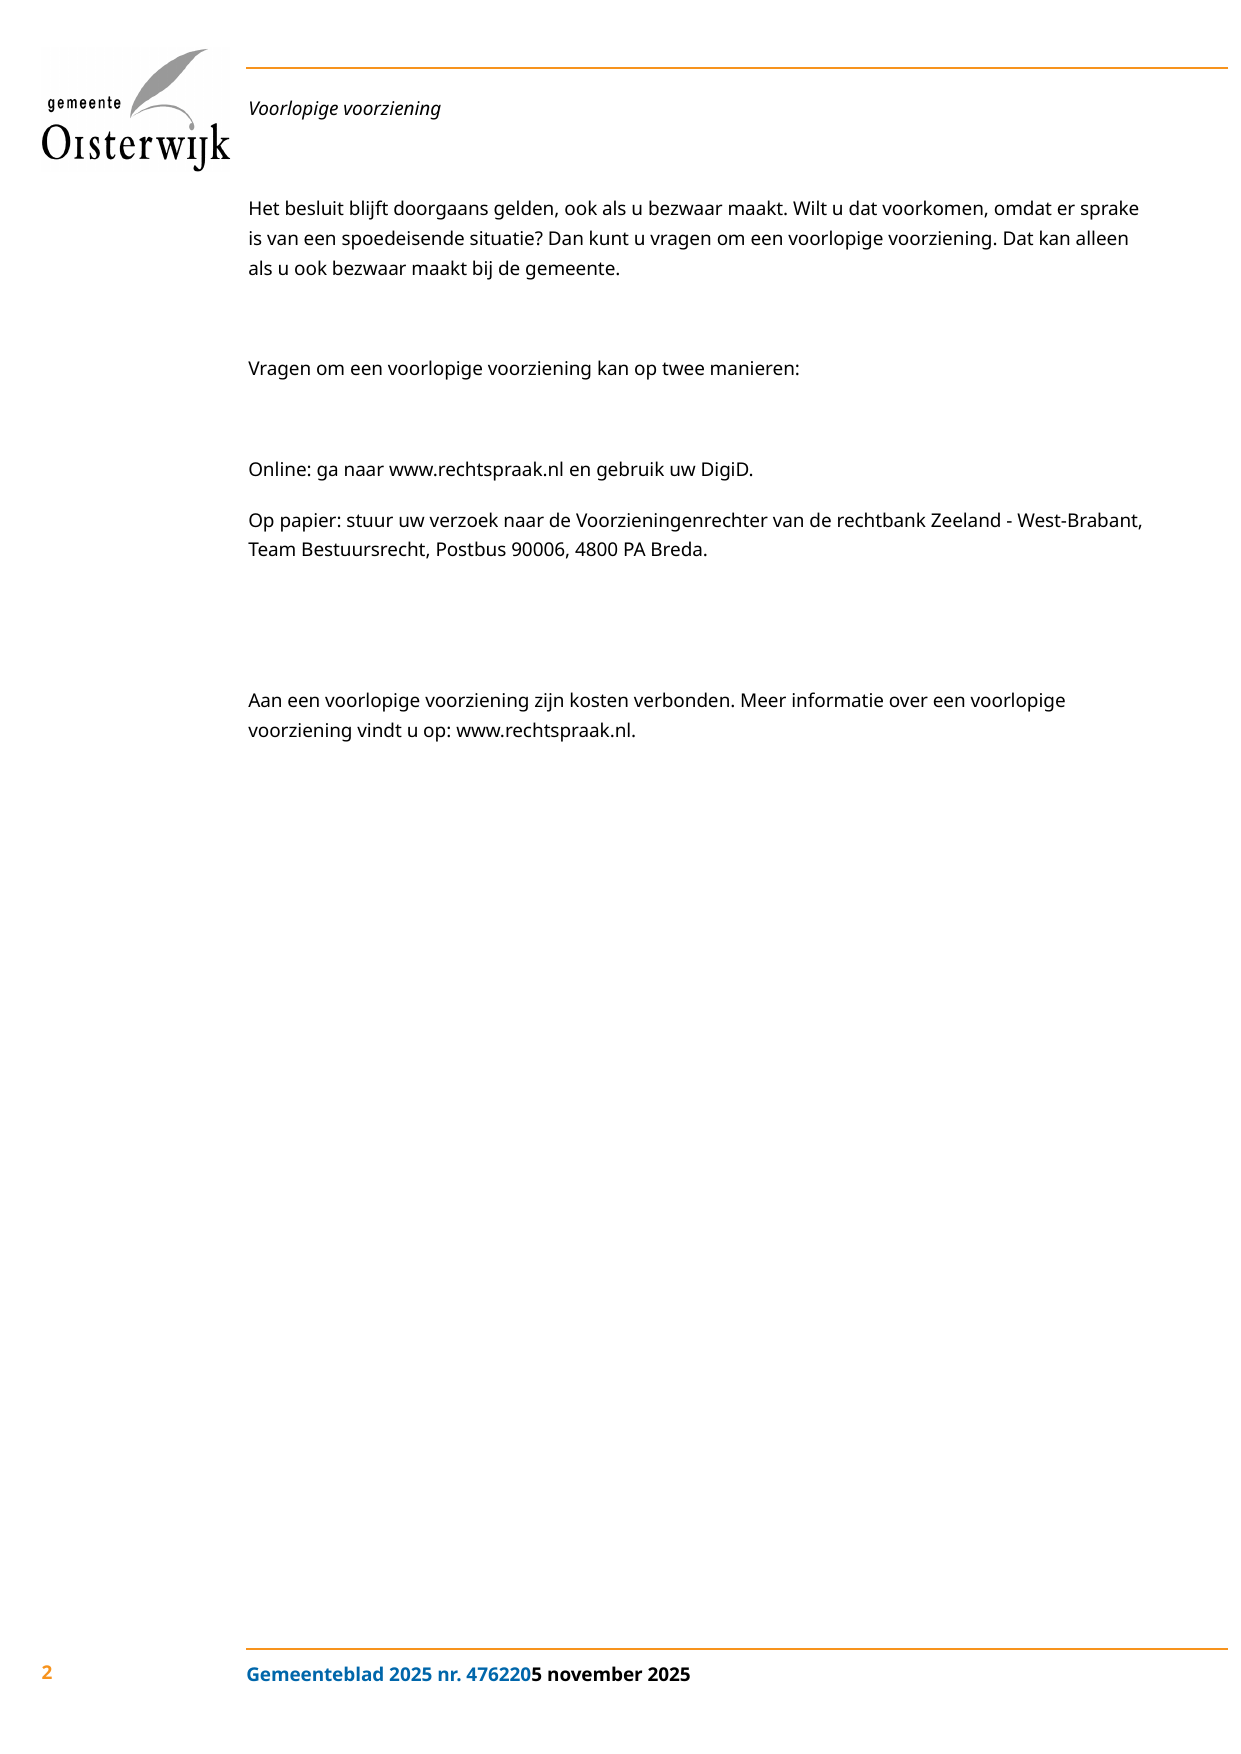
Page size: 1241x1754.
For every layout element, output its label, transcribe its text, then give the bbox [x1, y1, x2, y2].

text Het besluit blijft doorgaans gelden, ook als u bezwaar maakt. Wilt u dat voorkomen, omdat er sprake is van een spoedeisende situatie? Dan kunt u vragen om een voorlopige voorziening. Dat kan alleen als u ook bezwaar maakt bij de gemeente. [248, 196, 1152, 281]
text Aan een voorlopige voorziening zijn kosten verbonden. Meer informatie over een voorlopige voorziening vindt u op: www.rechtspraak.nl. [248, 688, 1152, 743]
text Voorlopige voorziening [248, 95, 1152, 121]
text Online: ga naar www.rechtspraak.nl en gebruik uw DigiD. [248, 456, 1152, 482]
picture [41, 47, 231, 172]
text Op papier: stuur uw verzoek naar de Voorzieningenrechter van de rechtbank Zeeland - West-Brabant, Team Bestuursrecht, Postbus 90006, 4800 PA Breda. [248, 507, 1152, 562]
text Vragen om een voorlopige voorziening kan op twee manieren: [248, 356, 1152, 381]
